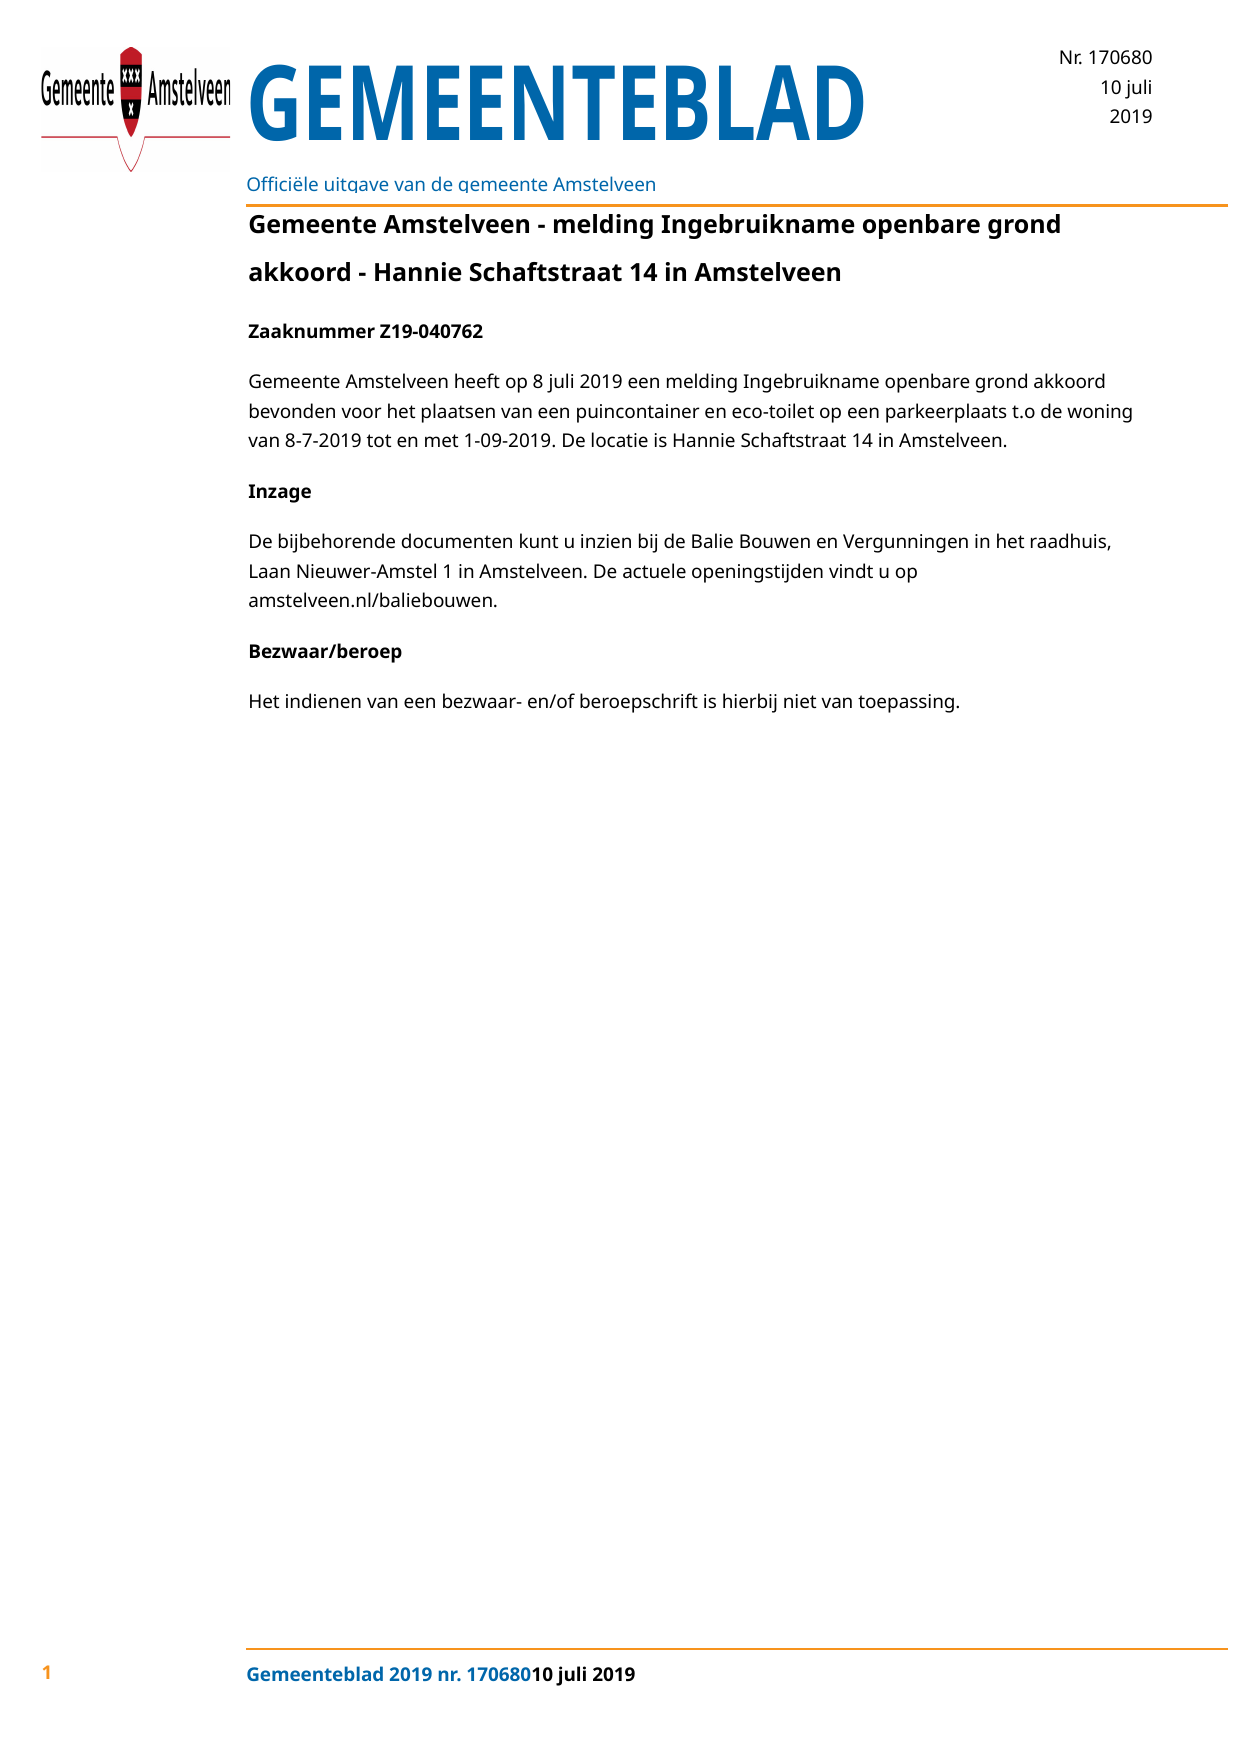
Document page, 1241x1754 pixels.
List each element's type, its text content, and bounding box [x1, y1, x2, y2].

text Bezwaar/beroep [248, 638, 1152, 664]
text Zaaknummer Z19-040762 [248, 318, 1152, 344]
text Het indienen van een bezwaar- en/of beroepschrift is hierbij niet van toepassing. [248, 688, 1152, 714]
text Gemeente Amstelveen - melding Ingebruikname openbare grond akkoord - Hannie Schaftstraat 14 in Amstelveen [248, 207, 1152, 288]
picture [41, 47, 231, 172]
text Gemeente Amstelveen heeft op 8 juli 2019 een melding Ingebruikname openbare grond akkoord bevonden voor het plaatsen van een puincontainer en eco-toilet op een parkeerplaats t.o de woning van 8-7-2019 tot en met 1-09-2019. De locatie is Hannie Schaftstraat 14 in Amstelveen. [248, 368, 1152, 453]
text Inzage [248, 478, 1152, 504]
text De bijbehorende documenten kunt u inzien bij de Balie Bouwen en Vergunningen in het raadhuis, Laan Nieuwer-Amstel 1 in Amstelveen. De actuele openingstijden vindt u op amstelveen.nl/baliebouwen. [248, 528, 1152, 613]
